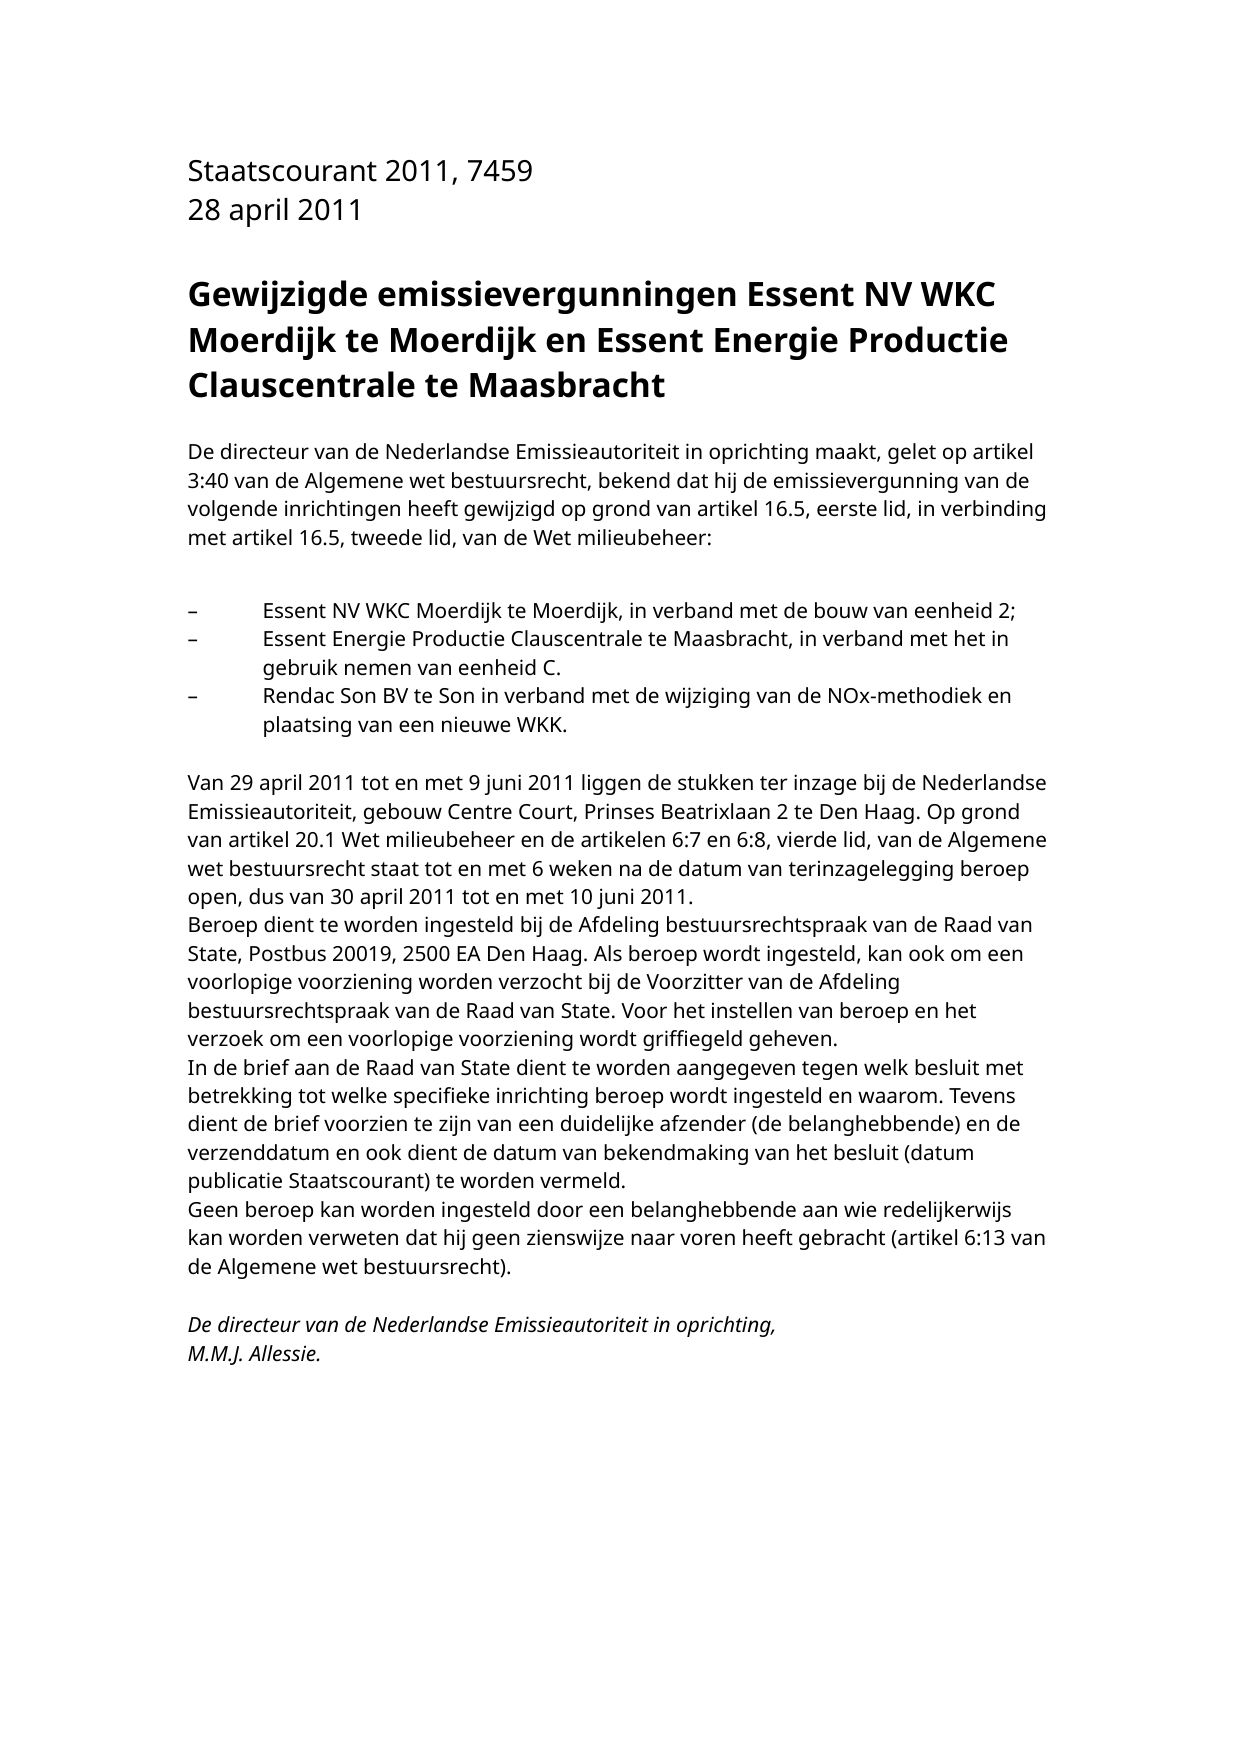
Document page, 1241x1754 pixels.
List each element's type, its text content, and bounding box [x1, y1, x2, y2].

list Essent Energie Productie Clauscentrale te Maasbracht, in verband met het in gebruik nemen van eenheid C. [187, 624, 1053, 681]
text Staatscourant 2011, 7459 [187, 150, 1053, 190]
text Geen beroep kan worden ingesteld door een belanghebbende aan wie redelijkerwijs kan worden verweten dat hij geen zienswijze naar voren heeft gebracht (artikel 6:13 van de Algemene wet bestuursrecht). [187, 1195, 1053, 1280]
text In de brief aan de Raad van State dient te worden aangegeven tegen welk besluit met betrekking tot welke specifieke inrichting beroep wordt ingesteld en waarom. Tevens dient de brief voorzien te zijn van een duidelijke afzender (de belanghebbende) en de verzenddatum en ook dient de datum van bekendmaking van het besluit (datum publicatie Staatscourant) te worden vermeld. [187, 1053, 1053, 1195]
list Essent NV WKC Moerdijk te Moerdijk, in verband met de bouw van eenheid 2; [187, 596, 1053, 624]
text M.M.J. Allessie. [187, 1339, 1053, 1367]
text De directeur van de Nederlandse Emissieautoriteit in oprichting, [187, 1310, 1053, 1339]
text Van 29 april 2011 tot en met 9 juni 2011 liggen de stukken ter inzage bij de Nederlandse Emissieautoriteit, gebouw Centre Court, Prinses Beatrixlaan 2 te Den Haag. Op grond van artikel 20.1 Wet milieubeheer en de artikelen 6:7 en 6:8, vierde lid, van de Algemene wet bestuursrecht staat tot en met 6 weken na de datum van terinzagelegging beroep open, dus van 30 april 2011 tot en met 10 juni 2011. [187, 768, 1053, 911]
list Rendac Son BV te Son in verband met de wijziging van de NOx-methodiek en plaatsing van een nieuwe WKK. [187, 681, 1053, 738]
text Beroep dient te worden ingesteld bij de Afdeling bestuursrechtspraak van de Raad van State, Postbus 20019, 2500 EA Den Haag. Als beroep wordt ingesteld, kan ook om een voorlopige voorziening worden verzocht bij de Voorzitter van de Afdeling bestuursrechtspraak van de Raad van State. Voor het instellen van beroep en het verzoek om een voorlopige voorziening wordt griffiegeld geheven. [187, 911, 1053, 1053]
subtitle Gewijzigde emissievergunningen Essent NV WKC Moerdijk te Moerdijk en Essent Energie Productie Clauscentrale te Maasbracht [187, 271, 1053, 407]
text 28 april 2011 [187, 190, 1053, 229]
text De directeur van de Nederlandse Emissieautoriteit in oprichting maakt, gelet op artikel 3:40 van de Algemene wet bestuursrecht, bekend dat hij de emissievergunning van de volgende inrichtingen heeft gewijzigd op grond van artikel 16.5, eerste lid, in verbinding met artikel 16.5, tweede lid, van de Wet milieubeheer: [187, 437, 1053, 551]
